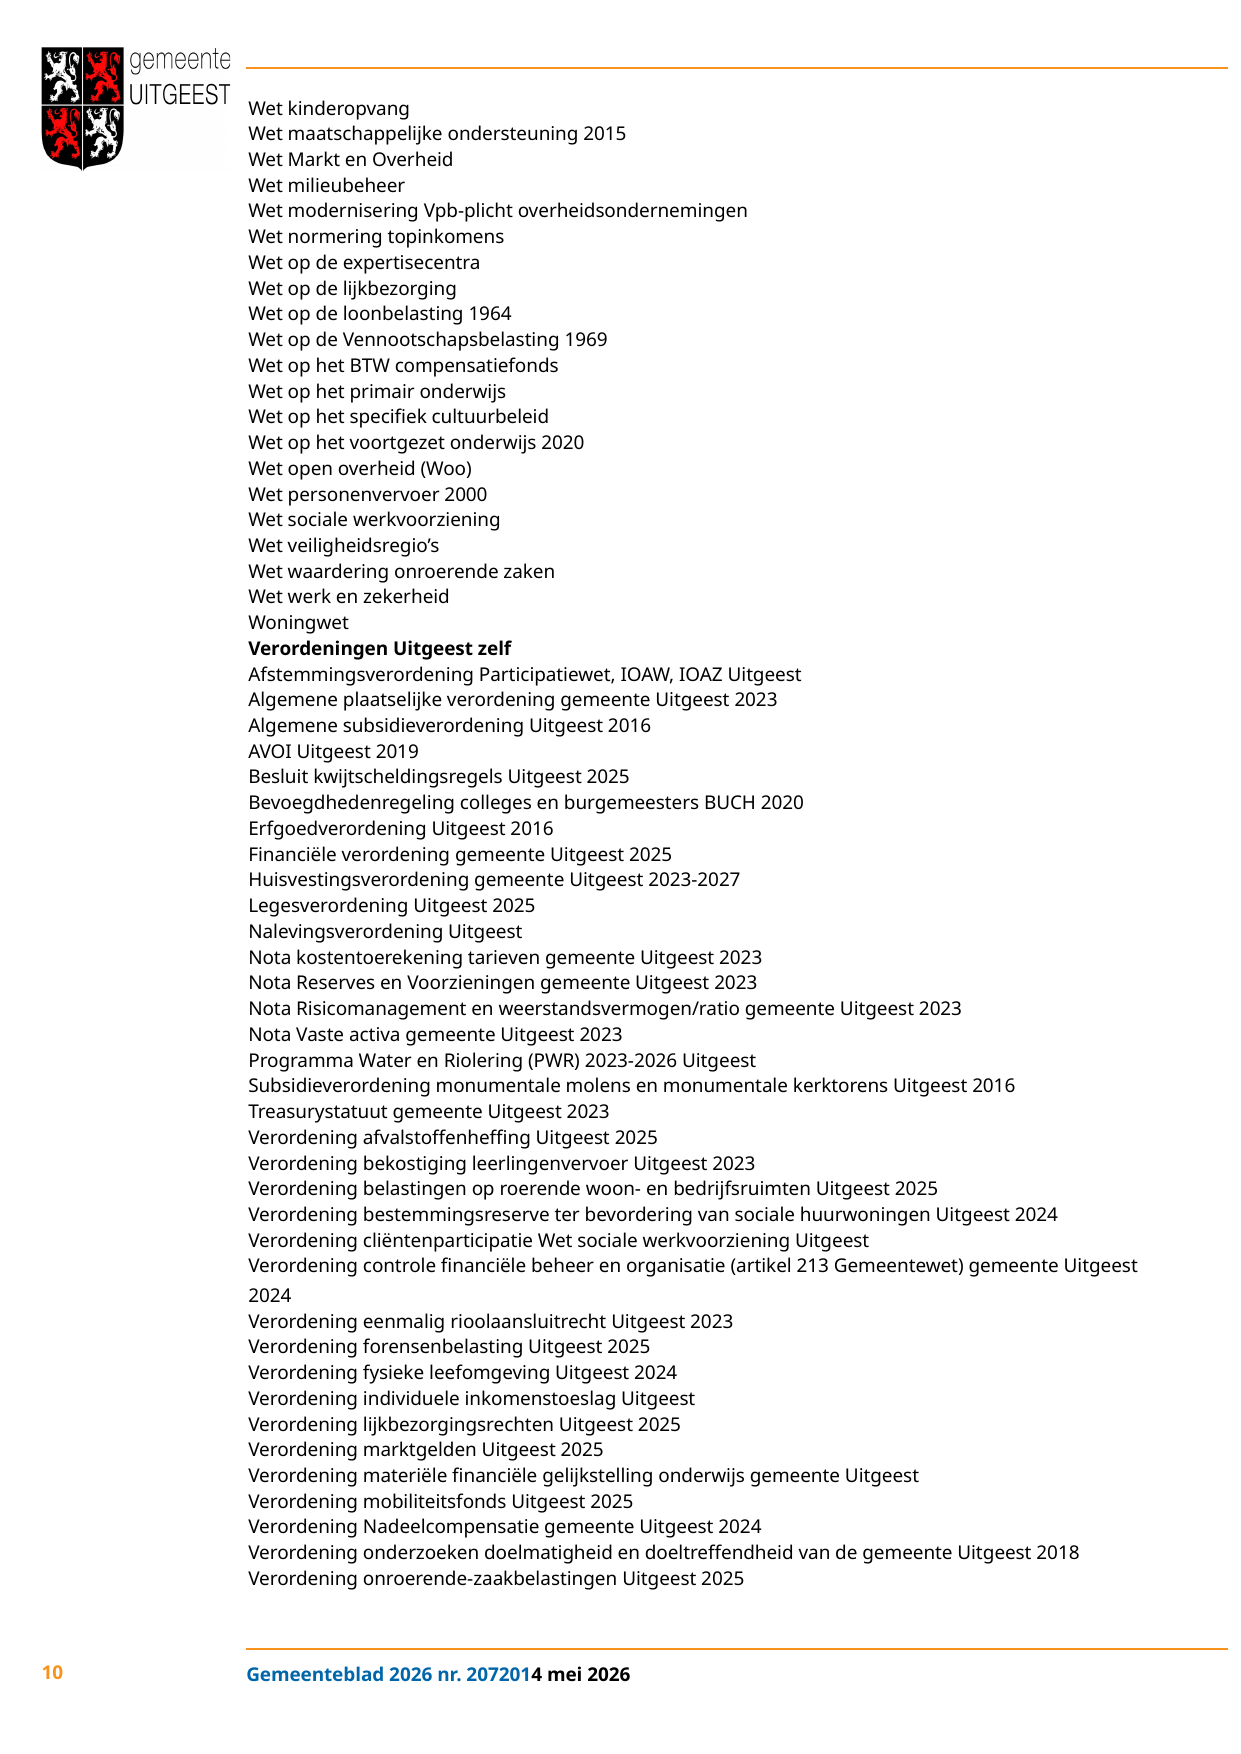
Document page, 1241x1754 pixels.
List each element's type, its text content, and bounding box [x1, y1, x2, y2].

table_cell Verordening afvalstoffenheffing Uitgeest 2025 [248, 1124, 1152, 1150]
table_cell Wet op het BTW compensatiefonds [248, 352, 1152, 378]
table_cell Wet open overheid (Woo) [248, 455, 1152, 481]
table_cell Wet op het specifiek cultuurbeleid [248, 404, 1152, 429]
table_cell Verordening materiële financiële gelijkstelling onderwijs gemeente Uitgeest [248, 1462, 1152, 1488]
table_cell Verordening onderzoeken doelmatigheid en doeltreffendheid van de gemeente Uitgeest 2018 [248, 1540, 1152, 1565]
table_cell Verordening forensenbelasting Uitgeest 2025 [248, 1334, 1152, 1359]
table_cell Wet modernisering Vpb-plicht overheidsondernemingen [248, 198, 1152, 223]
table_cell Wet kinderopvang [248, 95, 1152, 121]
table_cell Wet milieubeheer [248, 172, 1152, 198]
table_cell Wet waardering onroerende zaken [248, 558, 1152, 584]
table_cell Woningwet [248, 609, 1152, 635]
table_cell Verordeningen Uitgeest zelf [248, 635, 1152, 661]
table_cell Wet werk en zekerheid [248, 584, 1152, 609]
table_cell Erfgoedverordening Uitgeest 2016 [248, 815, 1152, 841]
table_cell Algemene subsidieverordening Uitgeest 2016 [248, 712, 1152, 738]
table_cell Wet Markt en Overheid [248, 146, 1152, 172]
table_cell Wet op de lijkbezorging [248, 275, 1152, 301]
table_cell Algemene plaatselijke verordening gemeente Uitgeest 2023 [248, 687, 1152, 712]
table_cell AVOI Uitgeest 2019 [248, 738, 1152, 764]
table_cell Nota Vaste activa gemeente Uitgeest 2023 [248, 1021, 1152, 1047]
table_cell Verordening bekostiging leerlingenvervoer Uitgeest 2023 [248, 1150, 1152, 1175]
table_cell Wet op de Vennootschapsbelasting 1969 [248, 326, 1152, 352]
table_cell Wet op het primair onderwijs [248, 378, 1152, 403]
table_cell Verordening lijkbezorgingsrechten Uitgeest 2025 [248, 1411, 1152, 1437]
table_cell Programma Water en Riolering (PWR) 2023-2026 Uitgeest [248, 1047, 1152, 1072]
table_cell Besluit kwijtscheldingsregels Uitgeest 2025 [248, 764, 1152, 789]
table_cell Verordening controle financiële beheer en organisatie (artikel 213 Gemeentewet) gemeente Uitgeest 2024 [248, 1253, 1152, 1308]
table_cell Verordening fysieke leefomgeving Uitgeest 2024 [248, 1359, 1152, 1385]
table_cell Nota Reserves en Voorzieningen gemeente Uitgeest 2023 [248, 970, 1152, 995]
table_cell Verordening Nadeelcompensatie gemeente Uitgeest 2024 [248, 1514, 1152, 1539]
table_cell Wet op de expertisecentra [248, 249, 1152, 275]
picture [41, 47, 231, 172]
table_cell Nalevingsverordening Uitgeest [248, 918, 1152, 944]
table_cell Wet maatschappelijke ondersteuning 2015 [248, 121, 1152, 146]
table_cell Verordening marktgelden Uitgeest 2025 [248, 1437, 1152, 1462]
table_cell Nota kostentoerekening tarieven gemeente Uitgeest 2023 [248, 944, 1152, 969]
table_cell Verordening individuele inkomenstoeslag Uitgeest [248, 1385, 1152, 1411]
table_cell Verordening bestemmingsreserve ter bevordering van sociale huurwoningen Uitgeest 2024 [248, 1201, 1152, 1227]
table_cell Subsidieverordening monumentale molens en monumentale kerktorens Uitgeest 2016 [248, 1073, 1152, 1098]
table_cell Wet veiligheidsregio’s [248, 532, 1152, 558]
table_cell Treasurystatuut gemeente Uitgeest 2023 [248, 1098, 1152, 1124]
table_cell Wet sociale werkvoorziening [248, 506, 1152, 532]
table_cell Verordening belastingen op roerende woon- en bedrijfsruimten Uitgeest 2025 [248, 1175, 1152, 1201]
table_cell Legesverordening Uitgeest 2025 [248, 893, 1152, 918]
table_cell Verordening mobiliteitsfonds Uitgeest 2025 [248, 1488, 1152, 1514]
table_cell Verordening cliëntenparticipatie Wet sociale werkvoorziening Uitgeest [248, 1227, 1152, 1253]
table_cell Wet normering topinkomens [248, 224, 1152, 249]
table_cell Huisvestingsverordening gemeente Uitgeest 2023-2027 [248, 867, 1152, 892]
table_cell Wet personenvervoer 2000 [248, 481, 1152, 506]
table_cell Verordening eenmalig rioolaansluitrecht Uitgeest 2023 [248, 1308, 1152, 1334]
table_cell Afstemmingsverordening Participatiewet, IOAW, IOAZ Uitgeest [248, 661, 1152, 687]
table_cell Nota Risicomanagement en weerstandsvermogen/ratio gemeente Uitgeest 2023 [248, 995, 1152, 1021]
table_cell Financiële verordening gemeente Uitgeest 2025 [248, 841, 1152, 867]
table_cell Wet op het voortgezet onderwijs 2020 [248, 429, 1152, 455]
table_cell Bevoegdhedenregeling colleges en burgemeesters BUCH 2020 [248, 790, 1152, 815]
table_cell Verordening onroerende-zaakbelastingen Uitgeest 2025 [248, 1565, 1152, 1591]
table_cell Wet op de loonbelasting 1964 [248, 301, 1152, 326]
